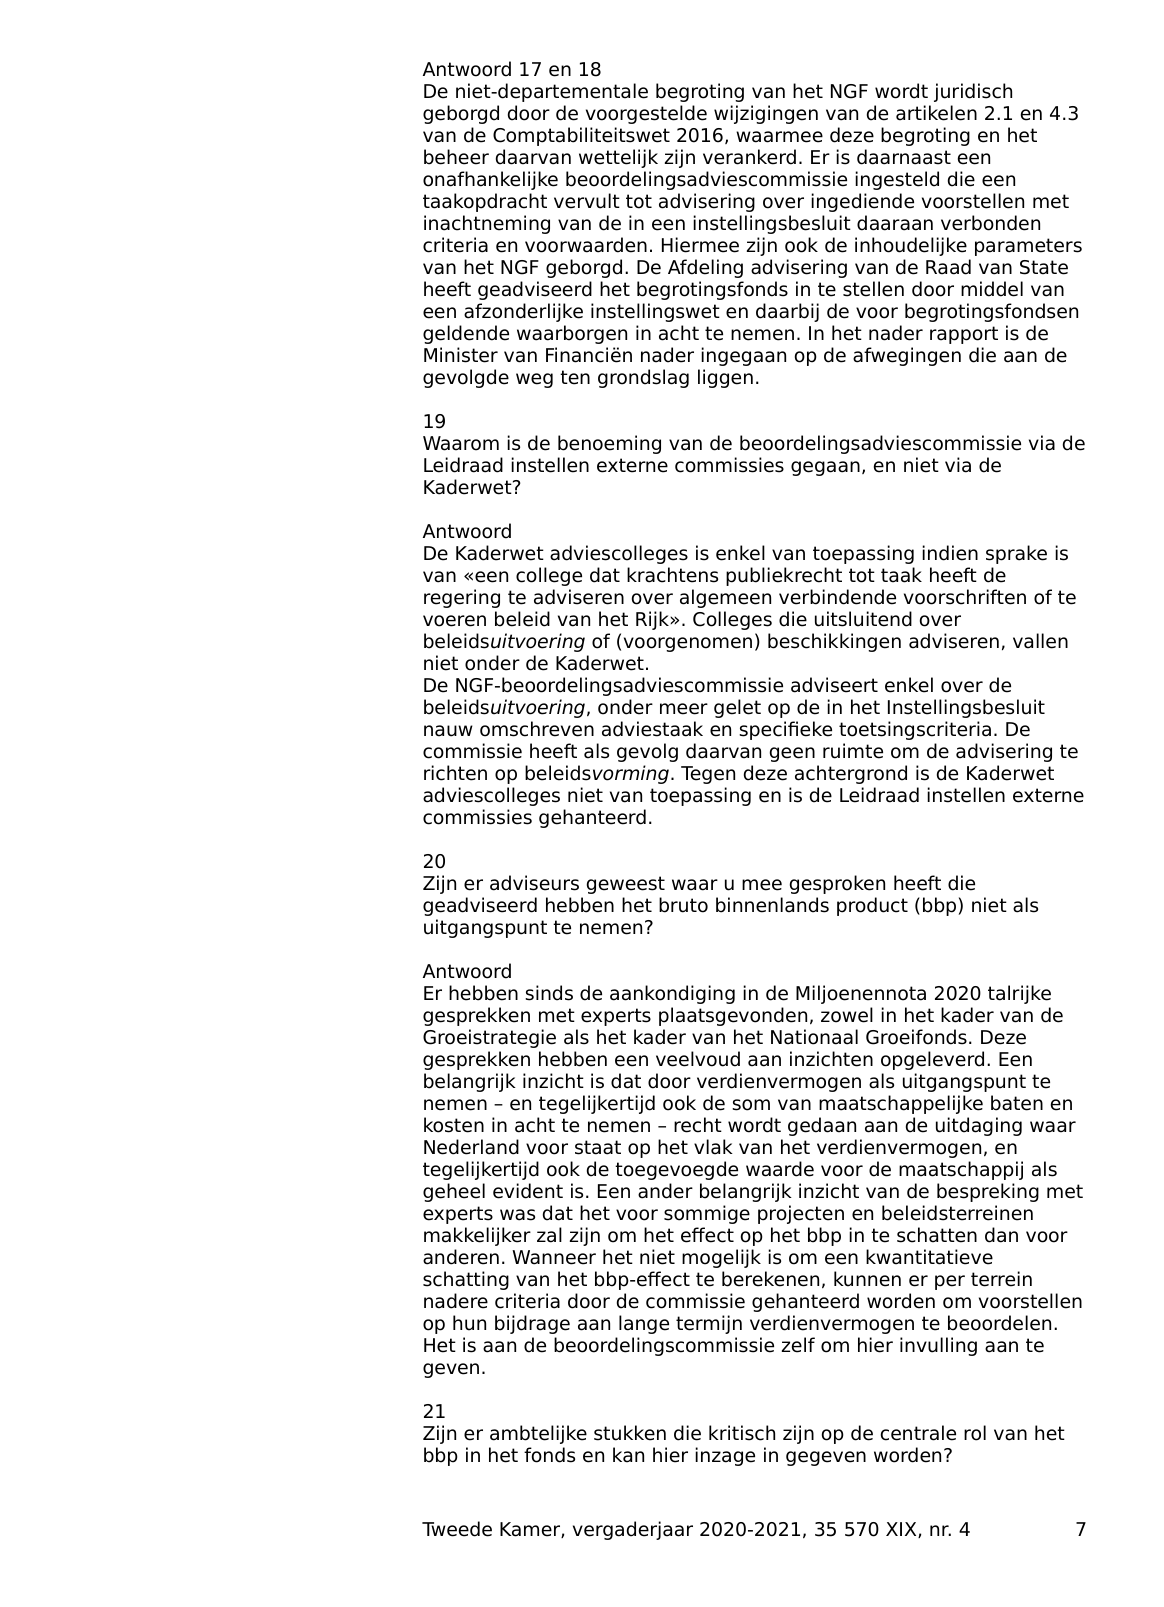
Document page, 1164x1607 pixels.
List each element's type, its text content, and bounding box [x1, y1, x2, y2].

text Zijn er ambtelijke stukken die kritisch zijn op de centrale rol van het bbp in het fonds en kan hier inzage in gegeven worden? [422, 1423, 1087, 1467]
text Antwoord 17 en 18 [422, 59, 1087, 81]
text De NGF-beoordelingsadviescommissie adviseert enkel over de beleidsuitvoering, onder meer gelet op de in het Instellingsbesluit nauw omschreven adviestaak en specifieke toetsingscriteria. De commissie heeft als gevolg daarvan geen ruimte om de advisering te richten op beleidsvorming. Tegen deze achtergrond is de Kaderwet adviescolleges niet van toepassing en is de Leidraad instellen externe commissies gehanteerd. [422, 675, 1087, 829]
text Antwoord [422, 521, 1087, 543]
text Antwoord [422, 961, 1087, 983]
text Zijn er adviseurs geweest waar u mee gesproken heeft die geadviseerd hebben het bruto binnenlands product (bbp) niet als uitgangspunt te nemen? [422, 873, 1087, 939]
text 20 [422, 851, 1087, 873]
text 21 [422, 1401, 1087, 1423]
text Waarom is de benoeming van de beoordelingsadviescommissie via de Leidraad instellen externe commissies gegaan, en niet via de Kaderwet? [422, 433, 1087, 499]
text Er hebben sinds de aankondiging in de Miljoenennota 2020 talrijke gesprekken met experts plaatsgevonden, zowel in het kader van de Groeistrategie als het kader van het Nationaal Groeifonds. Deze gesprekken hebben een veelvoud aan inzichten opgeleverd. Een belangrijk inzicht is dat door verdienvermogen als uitgangspunt te nemen – en tegelijkertijd ook de som van maatschappelijke baten en kosten in acht te nemen – recht wordt gedaan aan de uitdaging waar Nederland voor staat op het vlak van het verdienvermogen, en tegelijkertijd ook de toegevoegde waarde voor de maatschappij als geheel evident is. Een ander belangrijk inzicht van de bespreking met experts was dat het voor sommige projecten en beleidsterreinen makkelijker zal zijn om het effect op het bbp in te schatten dan voor anderen. Wanneer het niet mogelijk is om een kwantitatieve schatting van het bbp-effect te berekenen, kunnen er per terrein nadere criteria door de commissie gehanteerd worden om voorstellen op hun bijdrage aan lange termijn verdienvermogen te beoordelen. Het is aan de beoordelingscommissie zelf om hier invulling aan te geven. [422, 983, 1087, 1379]
text De Kaderwet adviescolleges is enkel van toepassing indien sprake is van «een college dat krachtens publiekrecht tot taak heeft de regering te adviseren over algemeen verbindende voorschriften of te voeren beleid van het Rijk». Colleges die uitsluitend over beleidsuitvoering of (voorgenomen) beschikkingen adviseren, vallen niet onder de Kaderwet. [422, 543, 1087, 675]
text De niet-departementale begroting van het NGF wordt juridisch geborgd door de voorgestelde wijzigingen van de artikelen 2.1 en 4.3 van de Comptabiliteitswet 2016, waarmee deze begroting en het beheer daarvan wettelijk zijn verankerd. Er is daarnaast een onafhankelijke beoordelingsadviescommissie ingesteld die een taakopdracht vervult tot advisering over ingediende voorstellen met inachtneming van de in een instellingsbesluit daaraan verbonden criteria en voorwaarden. Hiermee zijn ook de inhoudelijke parameters van het NGF geborgd. De Afdeling advisering van de Raad van State heeft geadviseerd het begrotingsfonds in te stellen door middel van een afzonderlijke instellingswet en daarbij de voor begrotingsfondsen geldende waarborgen in acht te nemen. In het nader rapport is de Minister van Financiën nader ingegaan op de afwegingen die aan de gevolgde weg ten grondslag liggen. [422, 81, 1087, 389]
text 19 [422, 411, 1087, 433]
